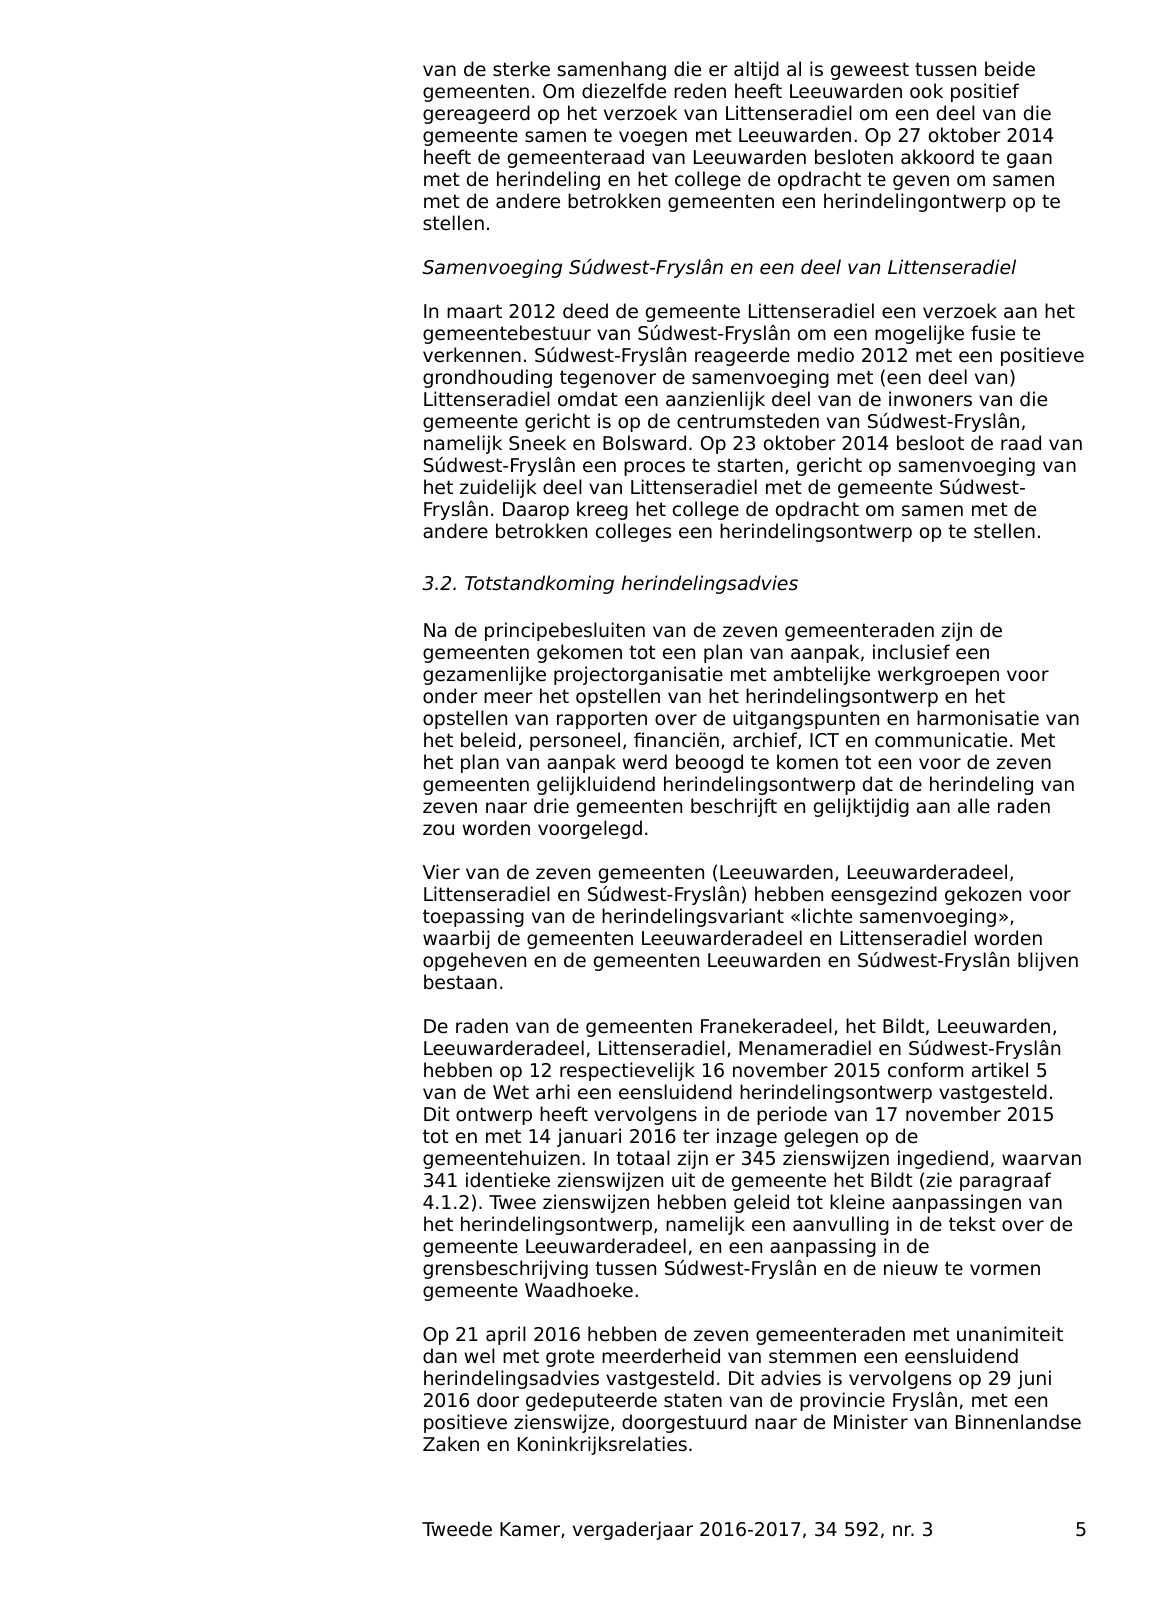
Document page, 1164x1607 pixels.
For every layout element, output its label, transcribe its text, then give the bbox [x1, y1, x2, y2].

text van de sterke samenhang die er altijd al is geweest tussen beide gemeenten. Om diezelfde reden heeft Leeuwarden ook positief gereageerd op het verzoek van Littenseradiel om een deel van die gemeente samen te voegen met Leeuwarden. Op 27 oktober 2014 heeft de gemeenteraad van Leeuwarden besloten akkoord te gaan met de herindeling en het college de opdracht te geven om samen met de andere betrokken gemeenten een herindelingontwerp op te stellen. [422, 59, 1087, 235]
text De raden van de gemeenten Franekeradeel, het Bildt, Leeuwarden, Leeuwarderadeel, Littenseradiel, Menameradiel en Súdwest-Fryslân hebben op 12 respectievelijk 16 november 2015 conform artikel 5 van de Wet arhi een eensluidend herindelingsontwerp vastgesteld. Dit ontwerp heeft vervolgens in de periode van 17 november 2015 tot en met 14 januari 2016 ter inzage gelegen op de gemeentehuizen. In totaal zijn er 345 zienswijzen ingediend, waarvan 341 identieke zienswijzen uit de gemeente het Bildt (zie paragraaf 4.1.2). Twee zienswijzen hebben geleid tot kleine aanpassingen van het herindelingsontwerp, namelijk een aanvulling in de tekst over de gemeente Leeuwarderadeel, en een aanpassing in de grensbeschrijving tussen Súdwest-Fryslân en de nieuw te vormen gemeente Waadhoeke. [422, 1016, 1087, 1302]
text Vier van de zeven gemeenten (Leeuwarden, Leeuwarderadeel, Littenseradiel en Súdwest-Fryslân) hebben eensgezind gekozen voor toepassing van de herindelingsvariant «lichte samenvoeging», waarbij de gemeenten Leeuwarderadeel en Littenseradiel worden opgeheven en de gemeenten Leeuwarden en Súdwest-Fryslân blijven bestaan. [422, 862, 1087, 994]
subtitle 3.2. Totstandkoming herindelingsadvies [422, 573, 1087, 595]
subtitle Samenvoeging Súdwest-Fryslân en een deel van Littenseradiel [422, 257, 1087, 279]
text Op 21 april 2016 hebben de zeven gemeenteraden met unanimiteit dan wel met grote meerderheid van stemmen een eensluidend herindelingsadvies vastgesteld. Dit advies is vervolgens op 29 juni 2016 door gedeputeerde staten van de provincie Fryslân, met een positieve zienswijze, doorgestuurd naar de Minister van Binnenlandse Zaken en Koninkrijksrelaties. [422, 1324, 1087, 1456]
text In maart 2012 deed de gemeente Littenseradiel een verzoek aan het gemeentebestuur van Súdwest-Fryslân om een mogelijke fusie te verkennen. Súdwest-Fryslân reageerde medio 2012 met een positieve grondhouding tegenover de samenvoeging met (een deel van) Littenseradiel omdat een aanzienlijk deel van de inwoners van die gemeente gericht is op de centrumsteden van Súdwest-Fryslân, namelijk Sneek en Bolsward. Op 23 oktober 2014 besloot de raad van Súdwest-Fryslân een proces te starten, gericht op samenvoeging van het zuidelijk deel van Littenseradiel met de gemeente Súdwest-Fryslân. Daarop kreeg het college de opdracht om samen met de andere betrokken colleges een herindelingsontwerp op te stellen. [422, 301, 1087, 543]
text Na de principebesluiten van de zeven gemeenteraden zijn de gemeenten gekomen tot een plan van aanpak, inclusief een gezamenlijke projectorganisatie met ambtelijke werkgroepen voor onder meer het opstellen van het herindelingsontwerp en het opstellen van rapporten over de uitgangspunten en harmonisatie van het beleid, personeel, financiën, archief, ICT en communicatie. Met het plan van aanpak werd beoogd te komen tot een voor de zeven gemeenten gelijkluidend herindelingsontwerp dat de herindeling van zeven naar drie gemeenten beschrijft en gelijktijdig aan alle raden zou worden voorgelegd. [422, 620, 1087, 840]
